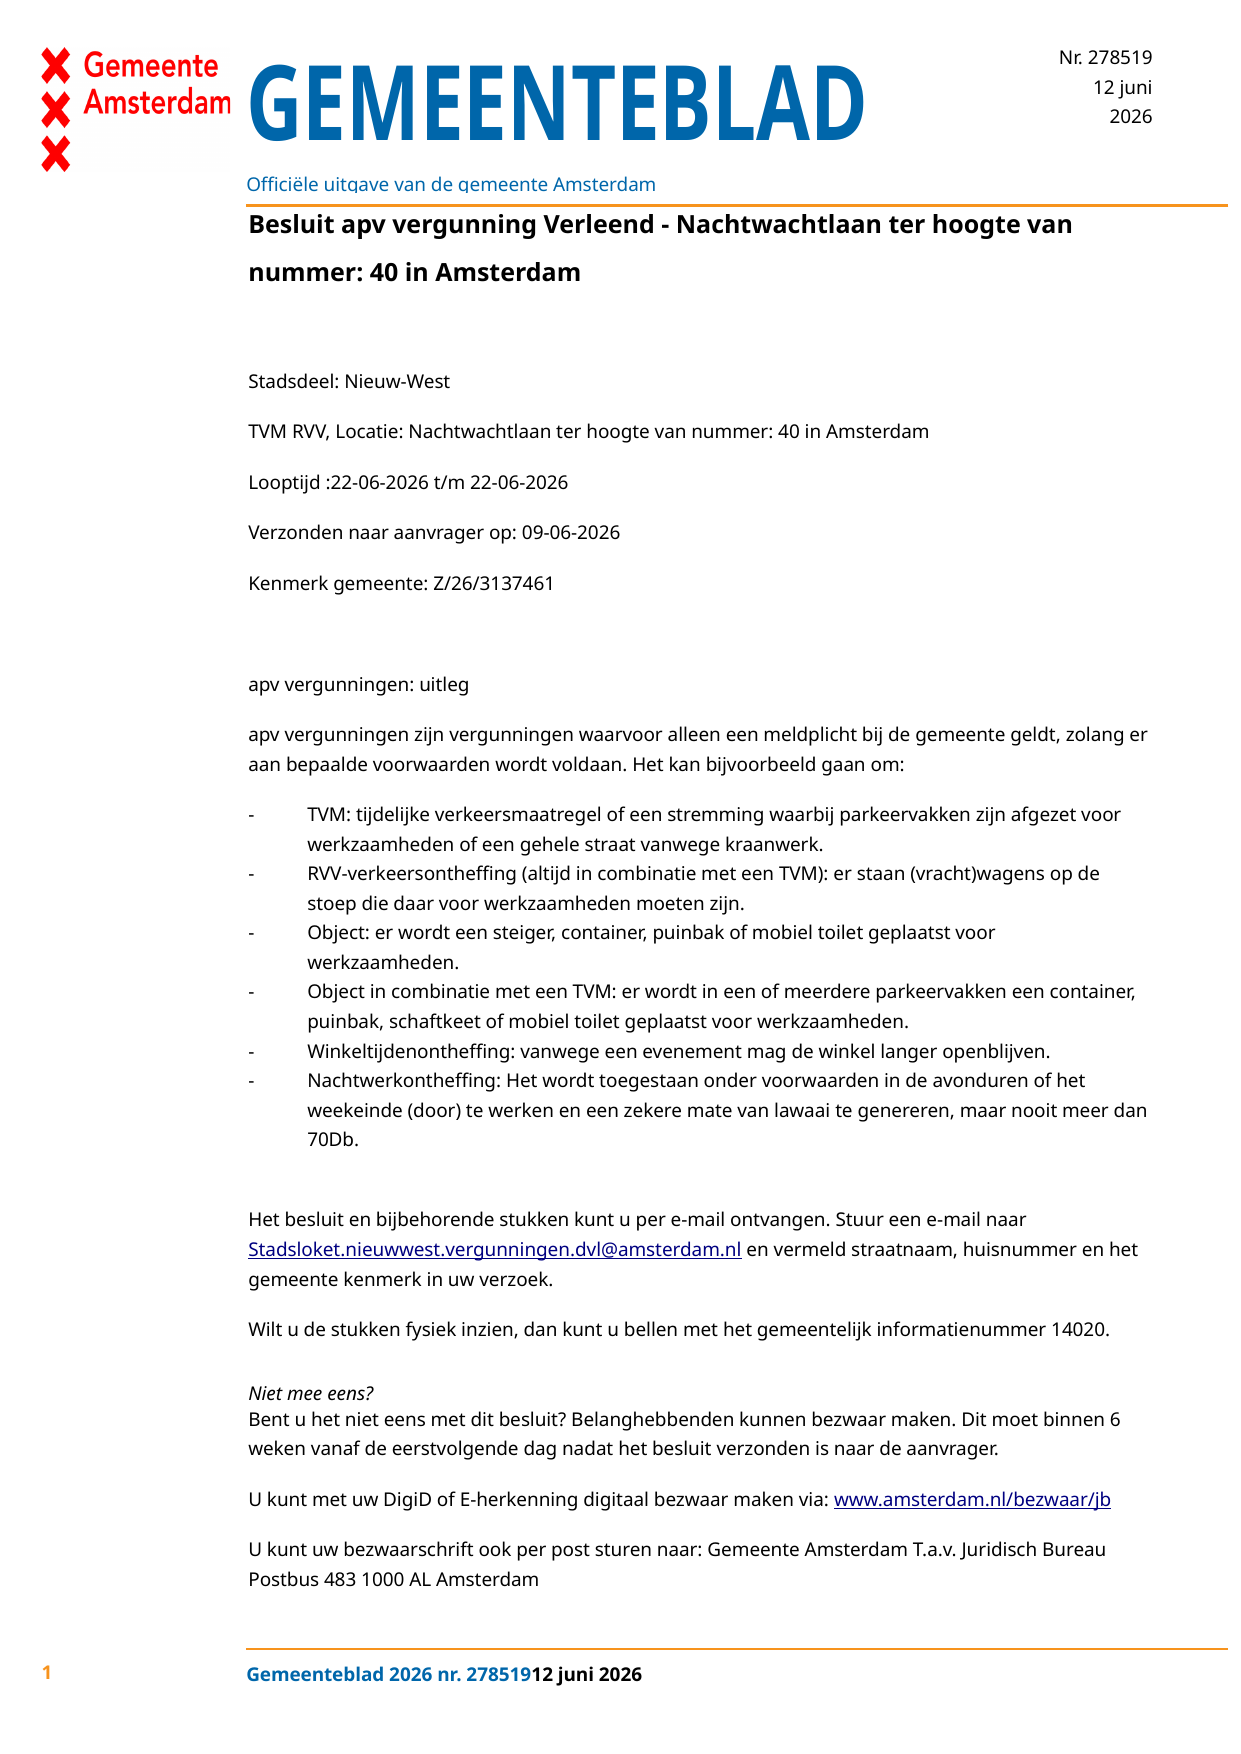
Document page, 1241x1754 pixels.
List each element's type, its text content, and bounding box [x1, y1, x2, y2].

text TVM RVV, Locatie: Nachtwachtlaan ter hoogte van nummer: 40 in Amsterdam [248, 419, 1152, 444]
list Object: er wordt een steiger, container, puinbak of mobiel toilet geplaatst voor werkzaamheden. [248, 919, 1152, 975]
list RVV-verkeersontheffing (altijd in combinatie met een TVM): er staan (vracht)wagens op de stoep die daar voor werkzaamheden moeten zijn. [248, 860, 1152, 916]
list Object in combinatie met een TVM: er wordt in een of meerdere parkeervakken een container, puinbak, schaftkeet of mobiel toilet geplaatst voor werkzaamheden. [248, 979, 1152, 1034]
list Nachtwerkontheffing: Het wordt toegestaan onder voorwaarden in de avonduren of het weekeinde (door) te werken en een zekere mate van lawaai te genereren, maar nooit meer dan 70Db. [248, 1067, 1152, 1152]
text Looptijd :22-06-2026 t/m 22-06-2026 [248, 469, 1152, 495]
text Besluit apv vergunning Verleend - Nachtwachtlaan ter hoogte van nummer: 40 in Amsterdam [248, 207, 1152, 288]
text Kenmerk gemeente: Z/26/3137461 [248, 570, 1152, 596]
text apv vergunningen: uitleg [248, 671, 1152, 697]
text apv vergunningen zijn vergunningen waarvoor alleen een meldplicht bij de gemeente geldt, zolang er aan bepaalde voorwaarden wordt voldaan. Het kan bijvoorbeeld gaan om: [248, 721, 1152, 777]
text U kunt uw bezwaarschrift ook per post sturen naar: Gemeente Amsterdam T.a.v. Juridisch Bureau Postbus 483 1000 AL Amsterdam [248, 1536, 1152, 1592]
list Winkeltijdenontheffing: vanwege een evenement mag de winkel langer openblijven. [248, 1038, 1152, 1064]
text U kunt met uw DigiD of E-herkenning digitaal bezwaar maken via: www.amsterdam.nl/bezwaar/jb [248, 1486, 1152, 1512]
text Stadsdeel: Nieuw-West [248, 368, 1152, 394]
text Verzonden naar aanvrager op: 09-06-2026 [248, 519, 1152, 545]
text Het besluit en bijbehorende stukken kunt u per e-mail ontvangen. Stuur een e-mail naar Stadsloket.nieuwwest.vergunningen.dvl@amsterdam.nl en vermeld straatnaam, huisnummer en het gemeente kenmerk in uw verzoek. [248, 1207, 1152, 1292]
text Niet mee eens? [248, 1380, 1152, 1406]
text Wilt u de stukken fysiek inzien, dan kunt u bellen met het gemeentelijk informatienummer 14020. [248, 1316, 1152, 1342]
list TVM: tijdelijke verkeersmaatregel of een stremming waarbij parkeervakken zijn afgezet voor werkzaamheden of een gehele straat vanwege kraanwerk. [248, 801, 1152, 857]
text Bent u het niet eens met dit besluit? Belanghebbenden kunnen bezwaar maken. Dit moet binnen 6 weken vanaf de eerstvolgende dag nadat het besluit verzonden is naar de aanvrager. [248, 1406, 1152, 1461]
picture [41, 47, 231, 172]
